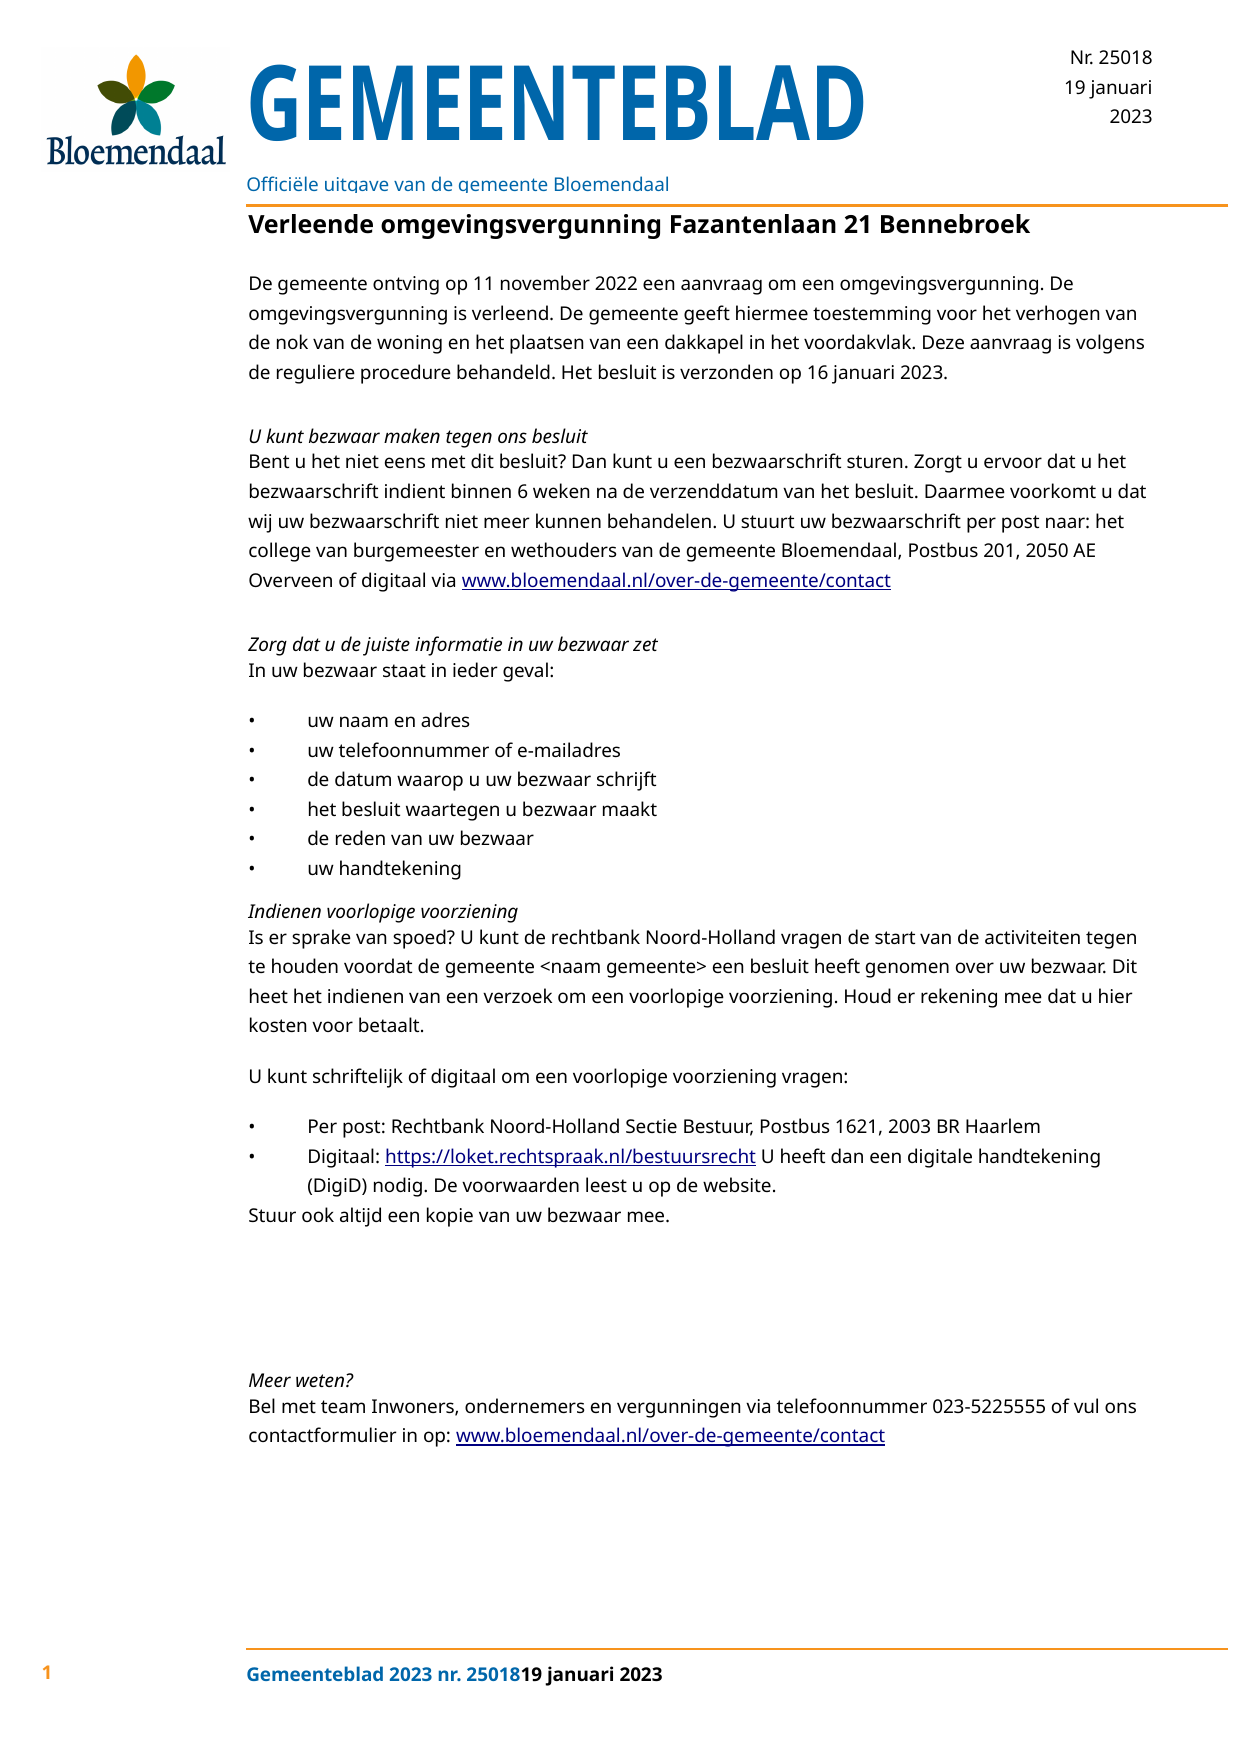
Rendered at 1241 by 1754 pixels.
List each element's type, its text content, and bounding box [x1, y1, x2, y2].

list Per post: Rechtbank Noord-Holland Sectie Bestuur, Postbus 1621, 2003 BR Haarlem [248, 1113, 1152, 1139]
text De gemeente ontving op 11 november 2022 een aanvraag om een omgevingsvergunning. De omgevingsvergunning is verleend. De gemeente geeft hiermee toestemming voor het verhogen van de nok van de woning en het plaatsen van een dakkapel in het voordakvlak. Deze aanvraag is volgens de reguliere procedure behandeld. Het besluit is verzonden op 16 januari 2023. [248, 270, 1152, 385]
text Verleende omgevingsvergunning Fazantenlaan 21 Bennebroek [248, 207, 1152, 241]
list uw handtekening [248, 855, 1152, 881]
list Digitaal: https://loket.rechtspraak.nl/bestuursrecht U heeft dan een digitale handtekening (DigiD) nodig. De voorwaarden leest u op de website. [248, 1143, 1152, 1198]
list de datum waarop u uw bezwaar schrijft [248, 766, 1152, 792]
text Bel met team Inwoners, ondernemers en vergunningen via telefoonnummer 023-5225555 of vul ons contactformulier in op: www.bloemendaal.nl/over-de-gemeente/contact [248, 1393, 1152, 1448]
text U kunt schriftelijk of digitaal om een voorlopige voorziening vragen: [248, 1063, 1152, 1089]
text U kunt bezwaar maken tegen ons besluit [248, 423, 1152, 449]
list het besluit waartegen u bezwaar maakt [248, 796, 1152, 822]
list uw naam en adres [248, 707, 1152, 733]
text Zorg dat u de juiste informatie in uw bezwaar zet [248, 631, 1152, 657]
text Bent u het niet eens met dit besluit? Dan kunt u een bezwaarschrift sturen. Zorgt u ervoor dat u het bezwaarschrift indient binnen 6 weken na de verzenddatum van het besluit. Daarmee voorkomt u dat wij uw bezwaarschrift niet meer kunnen behandelen. U stuurt uw bezwaarschrift per post naar: het college van burgemeester en wethouders van de gemeente Bloemendaal, Postbus 201, 2050 AE Overveen of digitaal via www.bloemendaal.nl/over-de-gemeente/contact [248, 449, 1152, 593]
text Stuur ook altijd een kopie van uw bezwaar mee. [248, 1202, 1152, 1228]
text Is er sprake van spoed? U kunt de rechtbank Noord-Holland vragen de start van de activiteiten tegen te houden voordat de gemeente <naam gemeente> een besluit heeft genomen over uw bezwaar. Dit heet het indienen van een verzoek om een voorlopige voorziening. Houd er rekening mee dat u hier kosten voor betaalt. [248, 924, 1152, 1038]
text Indienen voorlopige voorziening [248, 898, 1152, 924]
list de reden van uw bezwaar [248, 826, 1152, 851]
picture [41, 47, 231, 172]
list uw telefoonnummer of e-mailadres [248, 737, 1152, 762]
text In uw bezwaar staat in ieder geval: [248, 657, 1152, 682]
text Meer weten? [248, 1367, 1152, 1393]
